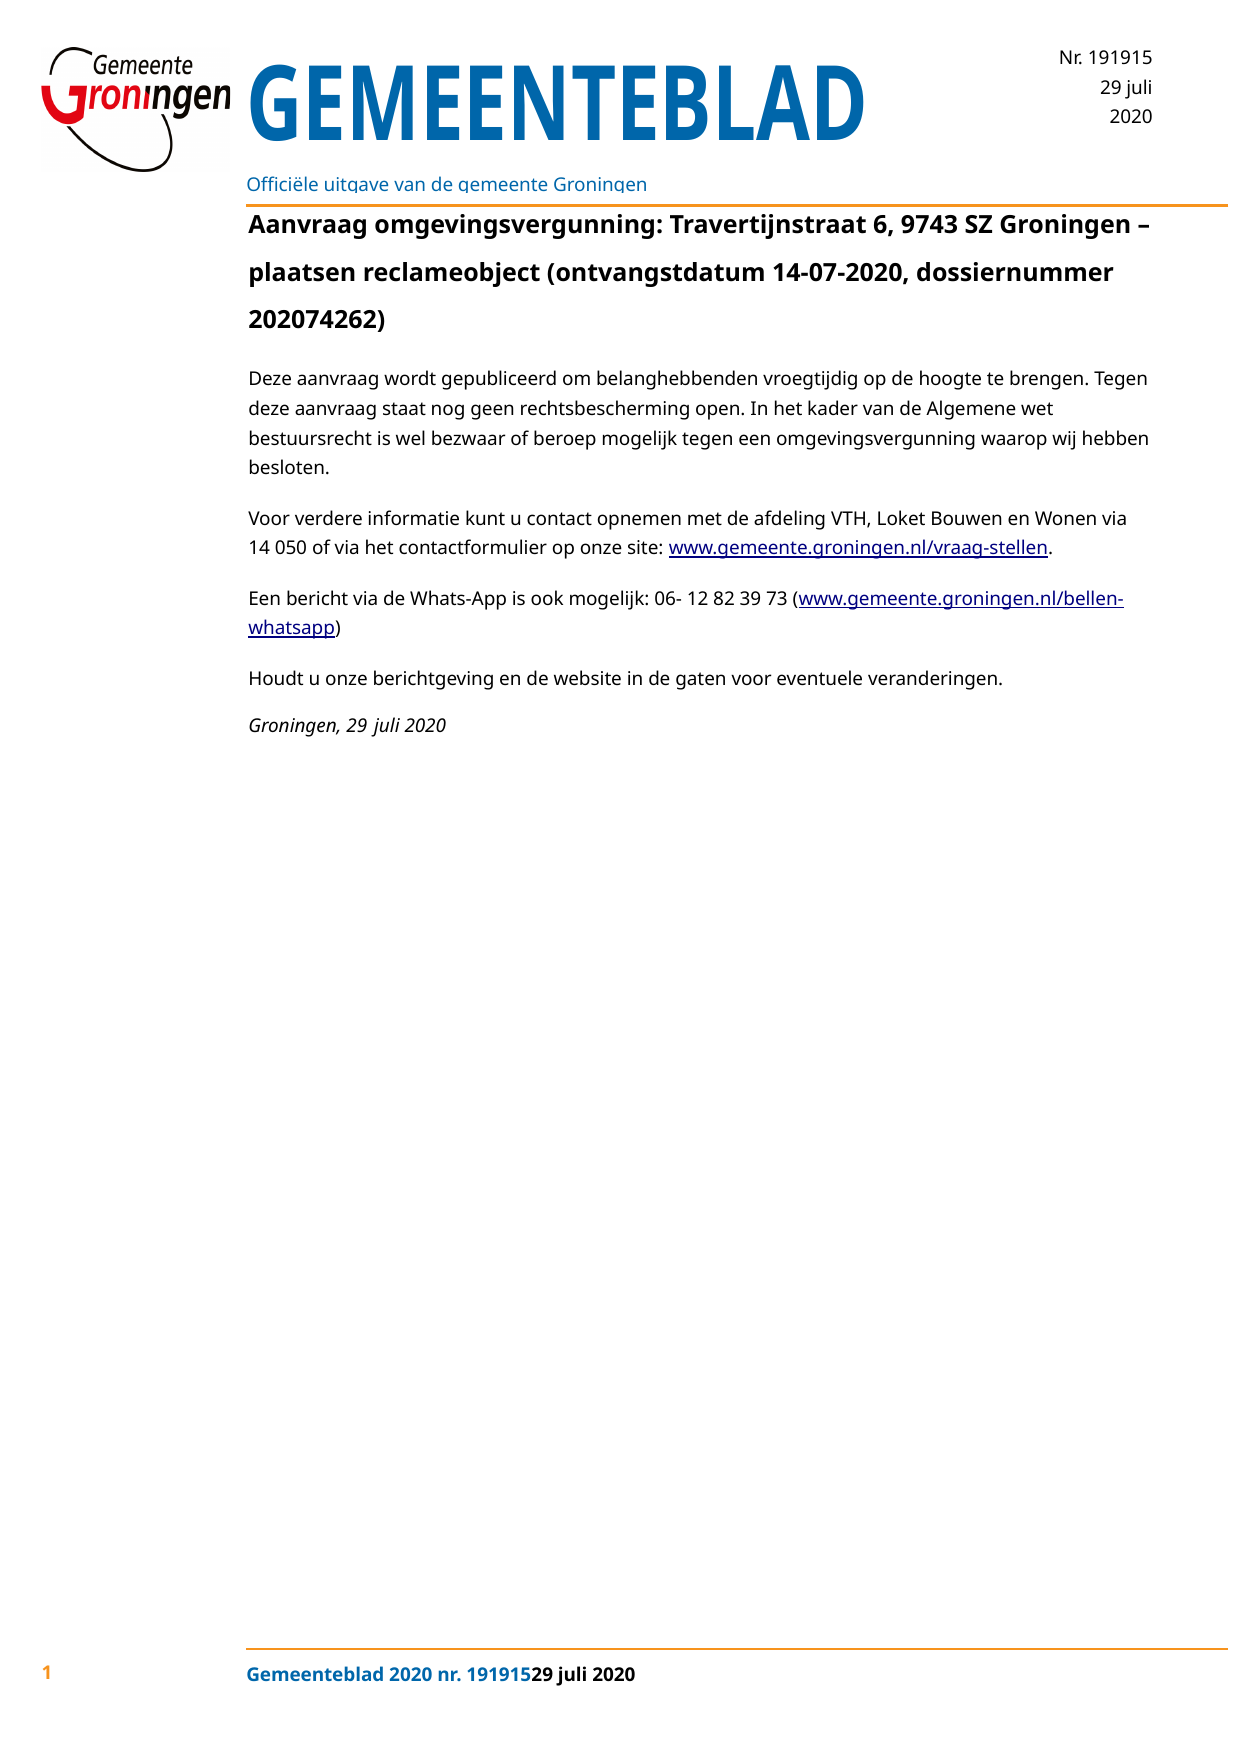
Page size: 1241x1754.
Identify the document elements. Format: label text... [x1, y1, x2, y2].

text Groningen, 29 juli 2020 [248, 712, 1152, 738]
picture [41, 47, 231, 172]
text Een bericht via de Whats-App is ook mogelijk: 06- 12 82 39 73 (www.gemeente.groningen.nl/bellen-whatsapp) [248, 585, 1152, 640]
text Deze aanvraag wordt gepubliceerd om belanghebbenden vroegtijdig op de hoogte te brengen. Tegen deze aanvraag staat nog geen rechtsbescherming open. In het kader van de Algemene wet bestuursrecht is wel bezwaar of beroep mogelijk tegen een omgevingsvergunning waarop wij hebben besloten. [248, 366, 1152, 480]
text Houdt u onze berichtgeving en de website in de gaten voor eventuele veranderingen. [248, 665, 1152, 690]
text Aanvraag omgevingsvergunning: Travertijnstraat 6, 9743 SZ Groningen – plaatsen reclameobject (ontvangstdatum 14-07-2020, dossiernummer 202074262) [248, 207, 1152, 336]
text Voor verdere informatie kunt u contact opnemen met de afdeling VTH, Loket Bouwen en Wonen via 14 050 of via het contactformulier op onze site: www.gemeente.groningen.nl/vraag-stellen. [248, 505, 1152, 560]
